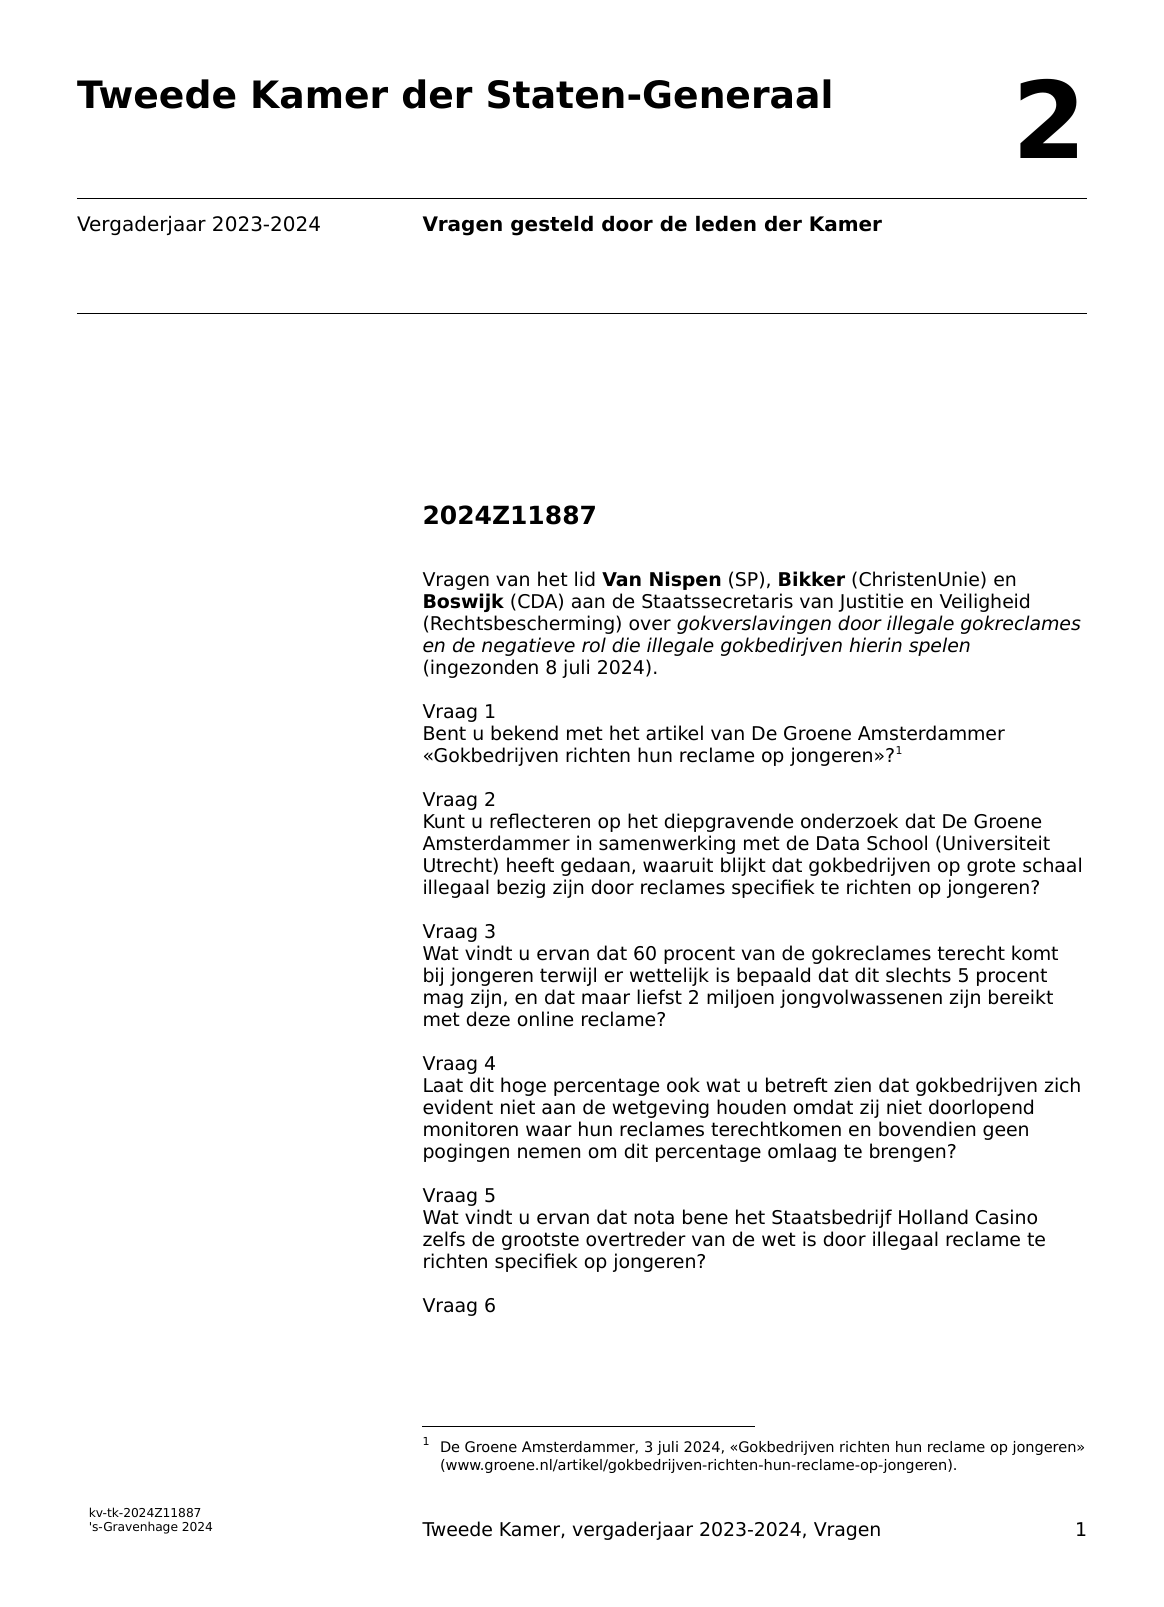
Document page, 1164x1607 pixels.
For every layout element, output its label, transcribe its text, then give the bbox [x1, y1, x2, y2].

text 's-Gravenhage 2024 [88, 1520, 323, 1534]
text Vraag 1 [422, 701, 1087, 723]
text Wat vindt u ervan dat nota bene het Staatsbedrijf Holland Casino zelfs de grootste overtreder van de wet is door illegaal reclame te richten specifiek op jongeren? [422, 1207, 1087, 1273]
text Vragen van het lid Van Nispen (SP), Bikker (ChristenUnie) en Boswijk (CDA) aan de Staatssecretaris van Justitie en Veiligheid (Rechtsbescherming) over gokverslavingen door illegale gokreclames en de negatieve rol die illegale gokbedirjven hierin spelen (ingezonden 8 juli 2024). [422, 569, 1087, 679]
text 2024Z11887 [422, 501, 1087, 531]
text Wat vindt u ervan dat 60 procent van de gokreclames terecht komt bij jongeren terwijl er wettelijk is bepaald dat dit slechts 5 procent mag zijn, en dat maar liefst 2 miljoen jongvolwassenen zijn bereikt met deze online reclame? [422, 943, 1087, 1031]
table_header Tweede Kamer der Staten-Generaal [77, 59, 886, 198]
text Laat dit hoge percentage ook wat u betreft zien dat gokbedrijven zich evident niet aan de wetgeving houden omdat zij niet doorlopend monitoren waar hun reclames terechtkomen en bovendien geen pogingen nemen om dit percentage omlaag te brengen? [422, 1075, 1087, 1163]
text Vraag 2 [422, 789, 1087, 811]
text Vraag 5 [422, 1185, 1087, 1207]
table_cell Vergaderjaar 2023-2024 [77, 199, 422, 313]
text Bent u bekend met het artikel van De Groene Amsterdammer «Gokbedrijven richten hun reclame op jongeren»? [422, 723, 1087, 767]
text Vraag 4 [422, 1053, 1087, 1075]
text Kunt u reflecteren op het diepgravende onderzoek dat De Groene Amsterdammer in samenwerking met de Data School (Universiteit Utrecht) heeft gedaan, waaruit blijkt dat gokbedrijven op grote schaal illegaal bezig zijn door reclames specifiek te richten op jongeren? [422, 811, 1087, 899]
text Vraag 6 [422, 1295, 1087, 1317]
text De Groene Amsterdammer, 3 juli 2024, «Gokbedrijven richten hun reclame op jongeren» (www.groene.nl/artikel/gokbedrijven-richten-hun-reclame-op-jongeren). [422, 1435, 1087, 1474]
text Vraag 3 [422, 921, 1087, 943]
text kv-tk-2024Z11887 [88, 1506, 323, 1520]
table_header 2 [886, 59, 1087, 198]
table_cell Vragen gesteld door de leden der Kamer [422, 199, 1087, 313]
